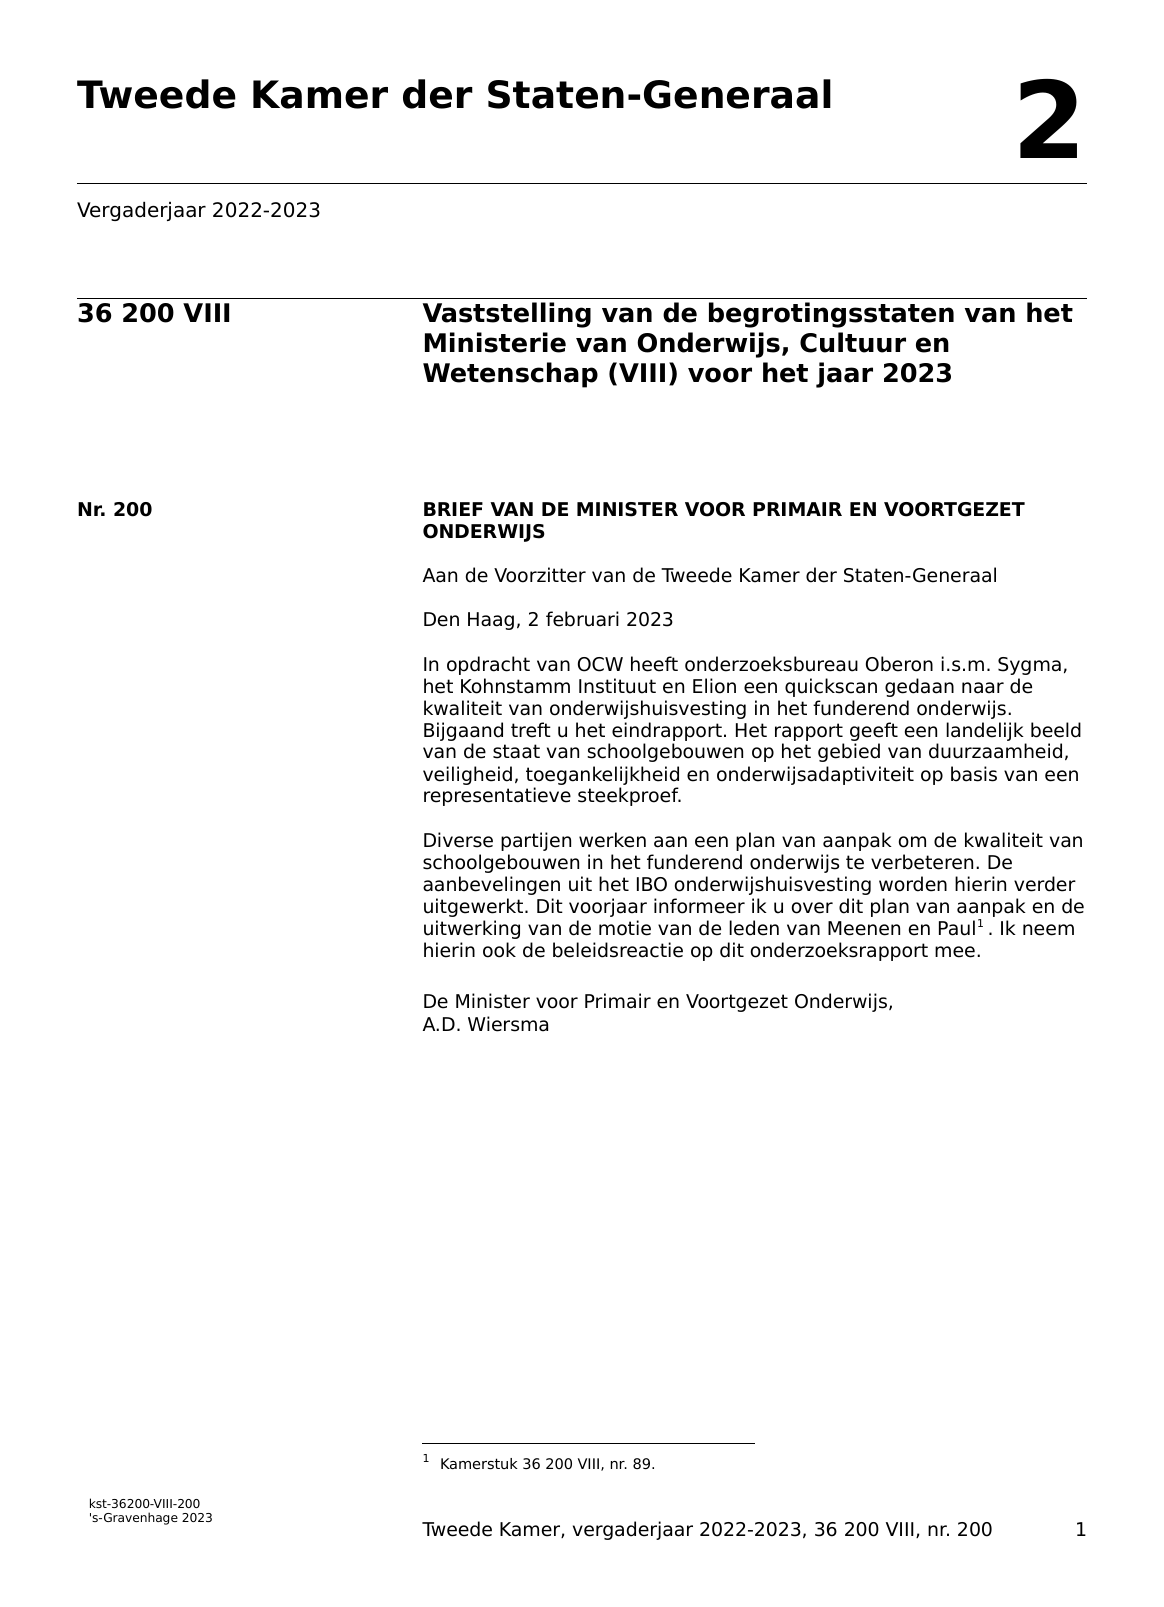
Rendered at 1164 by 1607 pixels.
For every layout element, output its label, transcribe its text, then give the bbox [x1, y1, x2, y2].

table_cell Vergaderjaar 2022-2023 [77, 184, 1087, 298]
text Diverse partijen werken aan een plan van aanpak om de kwaliteit van schoolgebouwen in het funderend onderwijs te verbeteren. De aanbevelingen uit het IBO onderwijshuisvesting worden hierin verder uitgewerkt. Dit voorjaar informeer ik u over dit plan van aanpak en de uitwerking van de motie van de leden van Meenen en Paul. Ik neem hierin ook de beleidsreactie op dit onderzoeksrapport mee. [422, 829, 1087, 961]
text In opdracht van OCW heeft onderzoeksbureau Oberon i.s.m. Sygma, het Kohnstamm Instituut en Elion een quickscan gedaan naar de kwaliteit van onderwijshuisvesting in het funderend onderwijs. Bijgaand treft u het eindrapport. Het rapport geeft een landelijk beeld van de staat van schoolgebouwen op het gebied van duurzaamheid, veiligheid, toegankelijkheid en onderwijsadaptiviteit op basis van een representatieve steekproef. [422, 653, 1087, 807]
subtitle 36 200 VIII Vaststelling van de begrotingsstaten van het Ministerie van Onderwijs, Cultuur en Wetenschap (VIII) voor het jaar 2023 [77, 299, 1087, 388]
text 's-Gravenhage 2023 [88, 1511, 323, 1525]
table_header Tweede Kamer der Staten-Generaal [77, 59, 886, 183]
text Aan de Voorzitter van de Tweede Kamer der Staten-Generaal [422, 565, 1087, 587]
text Den Haag, 2 februari 2023 [422, 609, 1087, 631]
subtitle Nr. 200 BRIEF VAN DE MINISTER VOOR PRIMAIR EN VOORTGEZET ONDERWIJS [77, 499, 1087, 543]
text kst-36200-VIII-200 [88, 1497, 323, 1511]
text Kamerstuk 36 200 VIII, nr. 89. [422, 1452, 1087, 1474]
text De Minister voor Primair en Voortgezet Onderwijs, A.D. Wiersma [422, 991, 1087, 1035]
table_header 2 [886, 59, 1087, 183]
